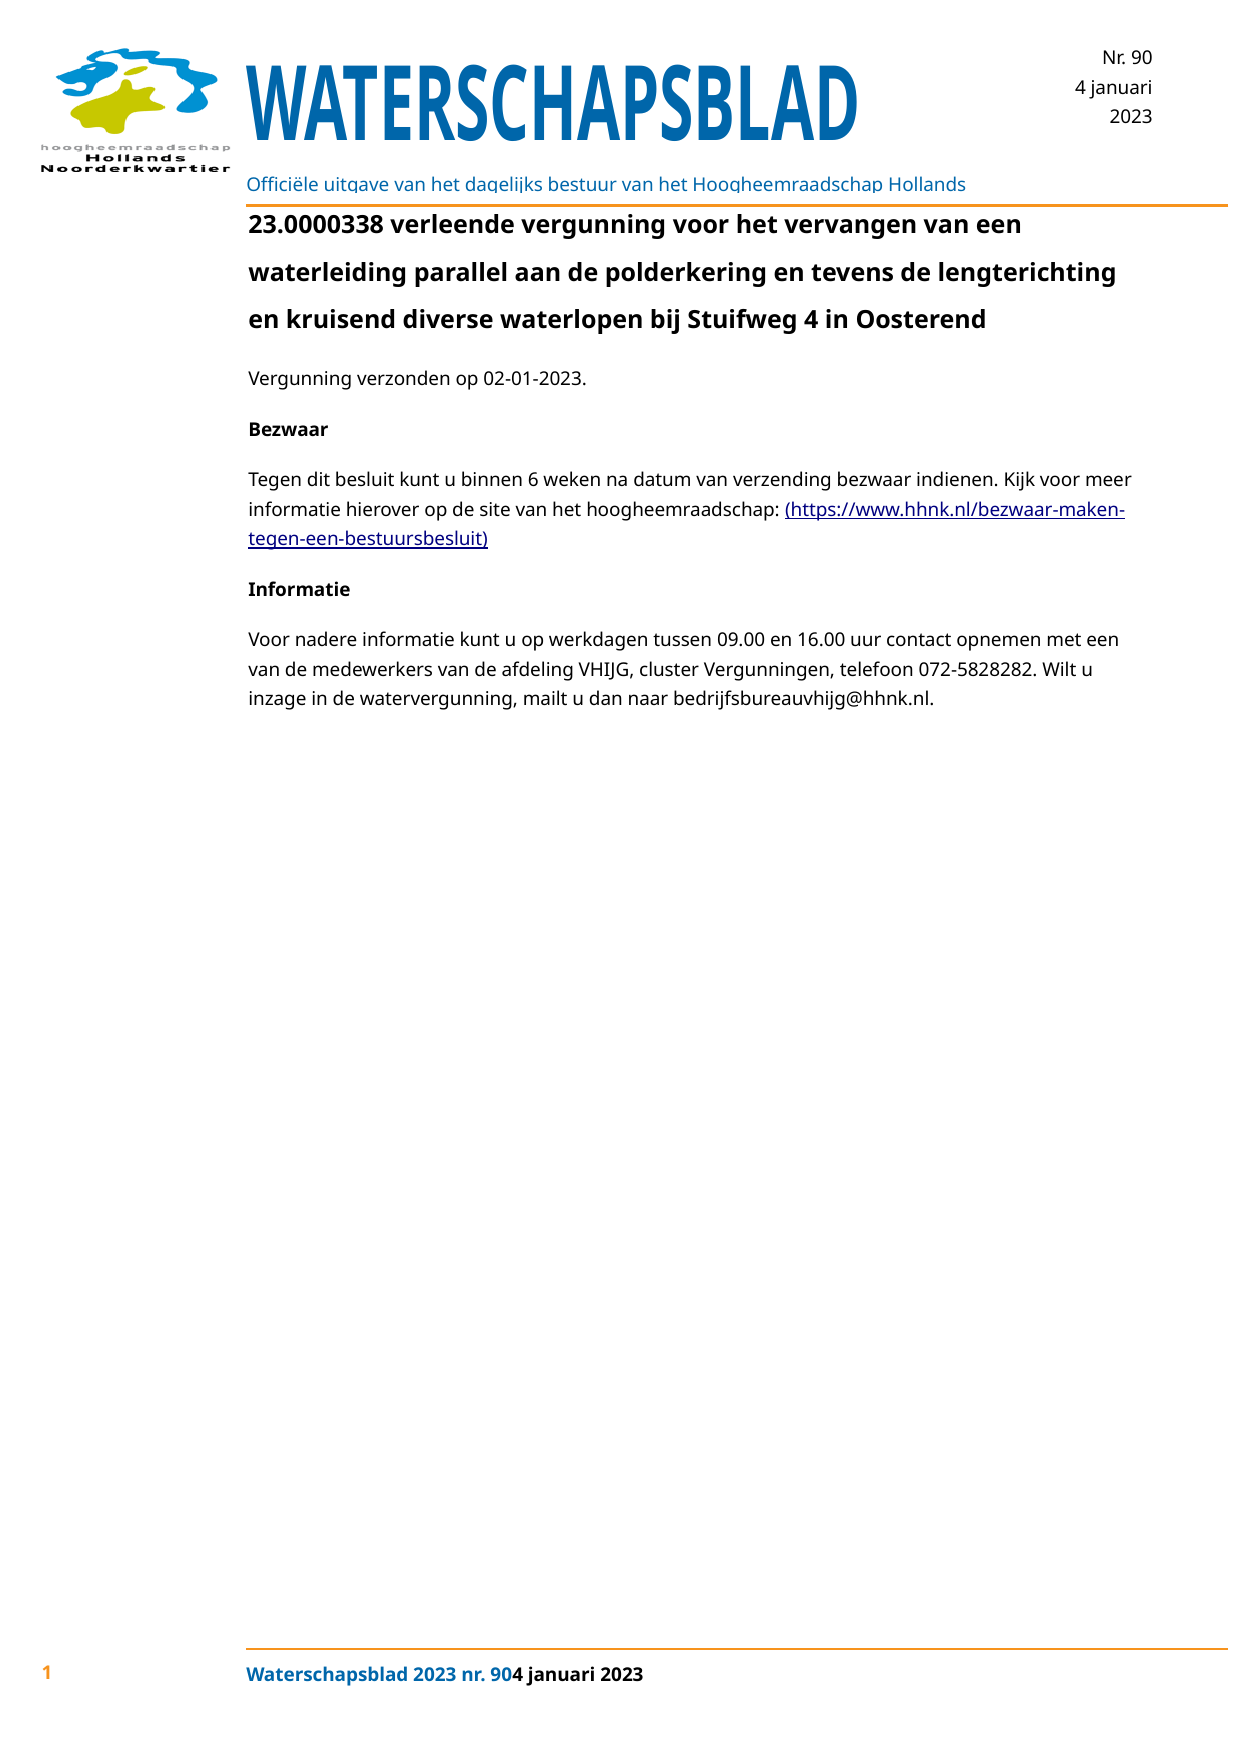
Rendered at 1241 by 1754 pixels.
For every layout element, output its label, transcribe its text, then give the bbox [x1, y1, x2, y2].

text 23.0000338 verleende vergunning voor het vervangen van een waterleiding parallel aan de polderkering en tevens de lengterichting en kruisend diverse waterlopen bij Stuifweg 4 in Oosterend [248, 207, 1152, 336]
text Voor nadere informatie kunt u op werkdagen tussen 09.00 en 16.00 uur contact opnemen met een van de medewerkers van de afdeling VHIJG, cluster Vergunningen, telefoon 072-5828282. Wilt u inzage in de watervergunning, mailt u dan naar bedrijfsbureauvhijg@hhnk.nl. [248, 626, 1152, 711]
text Informatie [248, 576, 1152, 602]
text Tegen dit besluit kunt u binnen 6 weken na datum van verzending bezwaar indienen. Kijk voor meer informatie hierover op de site van het hoogheemraadschap: (https://www.hhnk.nl/bezwaar-maken-tegen-een-bestuursbesluit) [248, 466, 1152, 551]
text Bezwaar [248, 416, 1152, 442]
text Vergunning verzonden op 02-01-2023. [248, 366, 1152, 391]
picture [41, 47, 231, 172]
